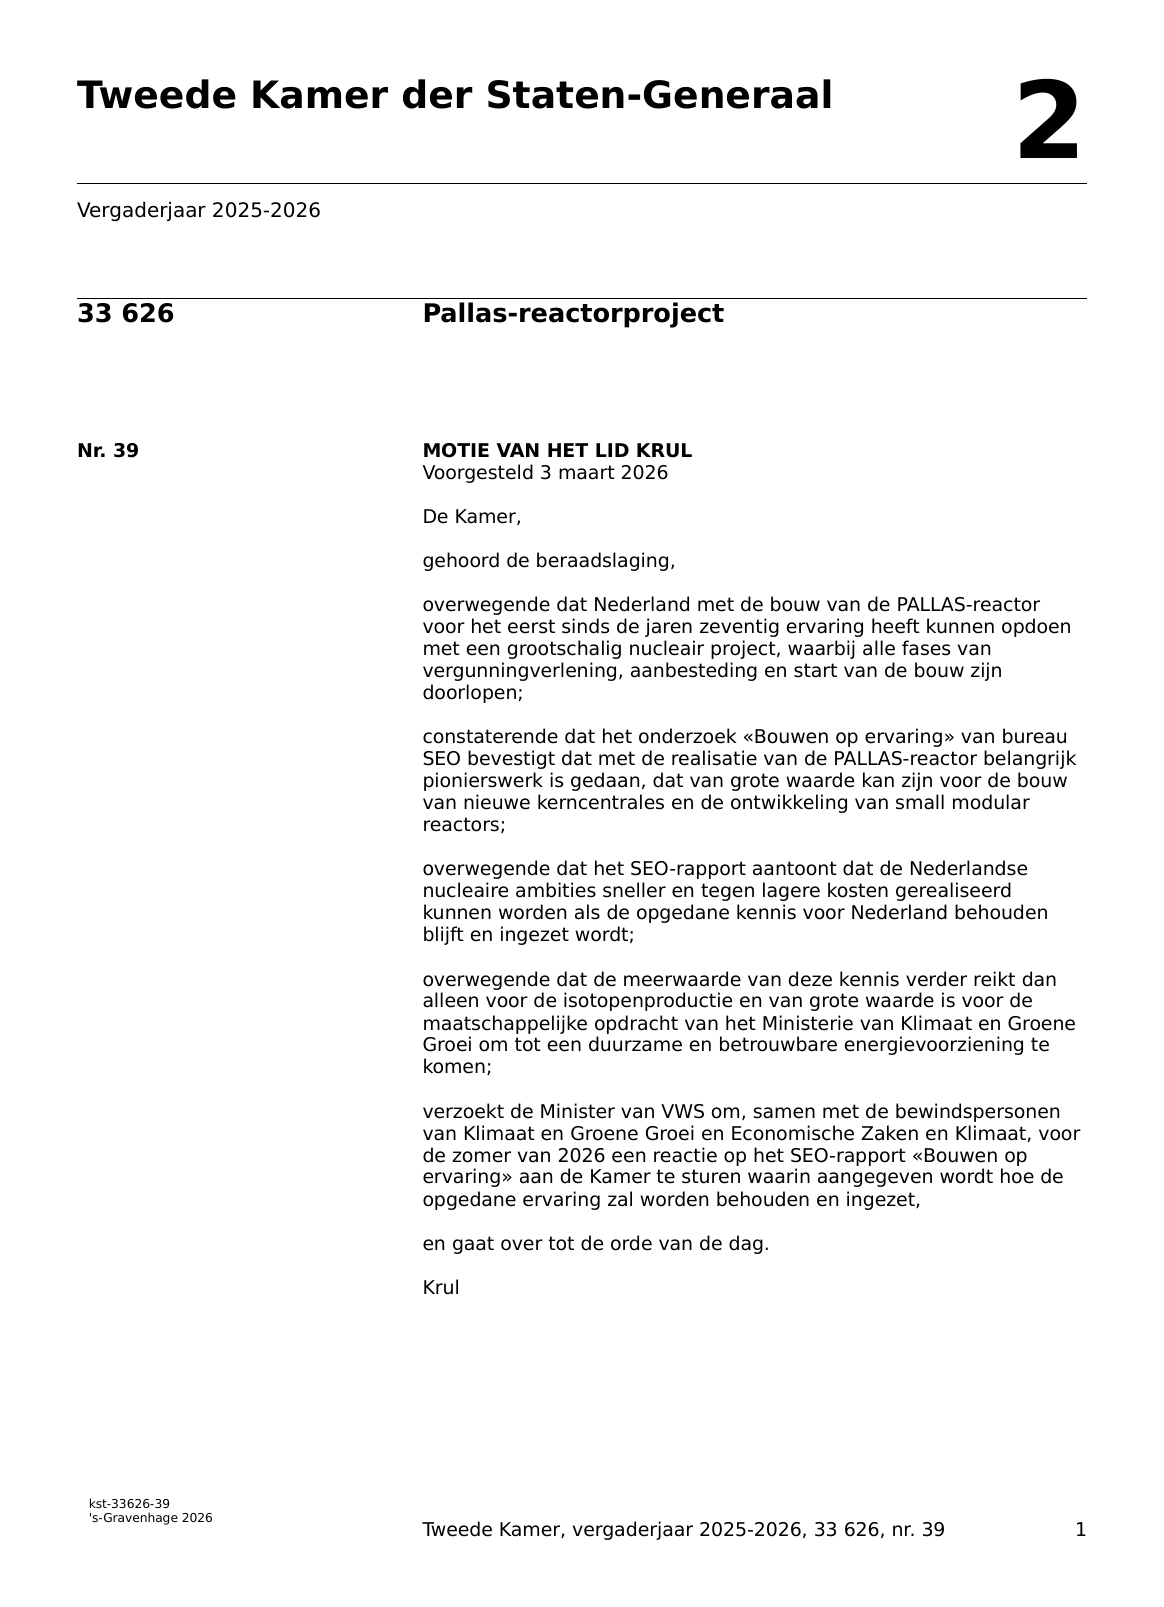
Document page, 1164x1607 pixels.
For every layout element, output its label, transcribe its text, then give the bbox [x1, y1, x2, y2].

text Voorgesteld 3 maart 2026 [422, 462, 1087, 484]
table_cell Vergaderjaar 2025-2026 [77, 184, 1087, 298]
text kst-33626-39 [88, 1497, 323, 1511]
table_header Tweede Kamer der Staten-Generaal [77, 59, 886, 183]
text Krul [422, 1277, 1087, 1299]
text 's-Gravenhage 2026 [88, 1511, 323, 1525]
text verzoekt de Minister van VWS om, samen met de bewindspersonen van Klimaat en Groene Groei en Economische Zaken en Klimaat, voor de zomer van 2026 een reactie op het SEO-rapport «Bouwen op ervaring» aan de Kamer te sturen waarin aangegeven wordt hoe de opgedane ervaring zal worden behouden en ingezet, [422, 1101, 1087, 1210]
text constaterende dat het onderzoek «Bouwen op ervaring» van bureau SEO bevestigt dat met de realisatie van de PALLAS-reactor belangrijk pionierswerk is gedaan, dat van grote waarde kan zijn voor de bouw van nieuwe kerncentrales en de ontwikkeling van small modular reactors; [422, 726, 1087, 836]
text overwegende dat de meerwaarde van deze kennis verder reikt dan alleen voor de isotopenproductie en van grote waarde is voor de maatschappelijke opdracht van het Ministerie van Klimaat en Groene Groei om tot een duurzame en betrouwbare energievoorziening te komen; [422, 968, 1087, 1078]
subtitle 33 626 Pallas-reactorproject [77, 299, 1087, 329]
text overwegende dat Nederland met de bouw van de PALLAS-reactor voor het eerst sinds de jaren zeventig ervaring heeft kunnen opdoen met een grootschalig nucleair project, waarbij alle fases van vergunningverlening, aanbesteding en start van de bouw zijn doorlopen; [422, 594, 1087, 704]
text De Kamer, [422, 506, 1087, 528]
table_header 2 [886, 59, 1087, 183]
text en gaat over tot de orde van de dag. [422, 1233, 1087, 1254]
text overwegende dat het SEO-rapport aantoont dat de Nederlandse nucleaire ambities sneller en tegen lagere kosten gerealiseerd kunnen worden als de opgedane kennis voor Nederland behouden blijft en ingezet wordt; [422, 858, 1087, 946]
subtitle Nr. 39 MOTIE VAN HET LID KRUL [77, 440, 1087, 462]
text gehoord de beraadslaging, [422, 550, 1087, 572]
